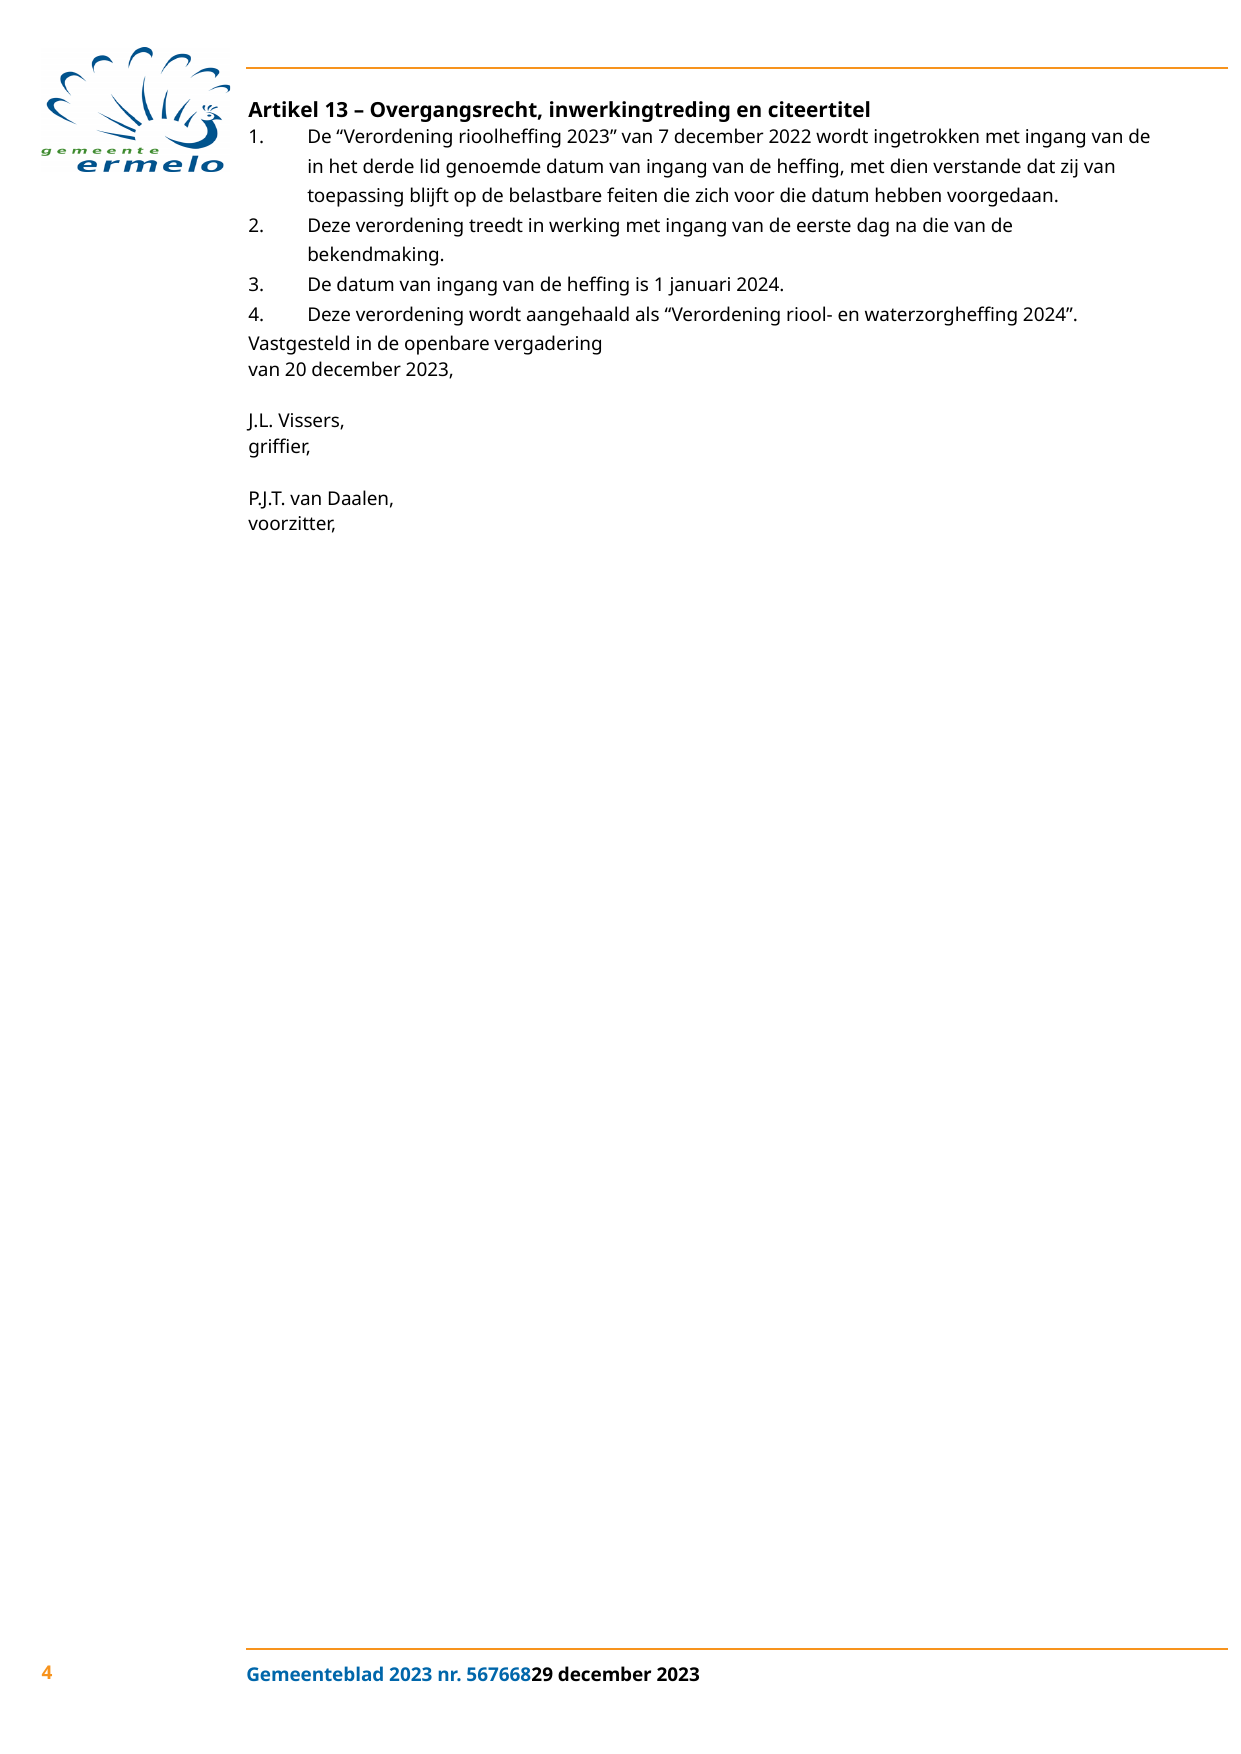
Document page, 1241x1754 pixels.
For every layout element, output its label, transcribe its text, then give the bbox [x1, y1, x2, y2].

text P.J.T. van Daalen, [248, 485, 1152, 510]
text griffier, [248, 433, 1152, 459]
text van 20 december 2023, [248, 356, 1152, 382]
list Deze verordening treedt in werking met ingang van de eerste dag na die van de bekendmaking. [248, 212, 1152, 267]
list De datum van ingang van de heffing is 1 januari 2024. [248, 271, 1152, 297]
list Deze verordening wordt aangehaald als “Verordening riool- en waterzorgheffing 2024”. [248, 301, 1152, 326]
text J.L. Vissers, [248, 407, 1152, 433]
text Vastgesteld in de openbare vergadering [248, 330, 1152, 356]
list De “Verordening rioolheffing 2023” van 7 december 2022 wordt ingetrokken met ingang van de in het derde lid genoemde datum van ingang van de heffing, met dien verstande dat zij van toepassing blijft op de belastbare feiten die zich voor die datum hebben voorgedaan. [248, 123, 1152, 208]
text Artikel 13 – Overgangsrecht, inwerkingtreding en citeertitel [248, 95, 1152, 123]
picture [41, 47, 231, 172]
text voorzitter, [248, 510, 1152, 536]
